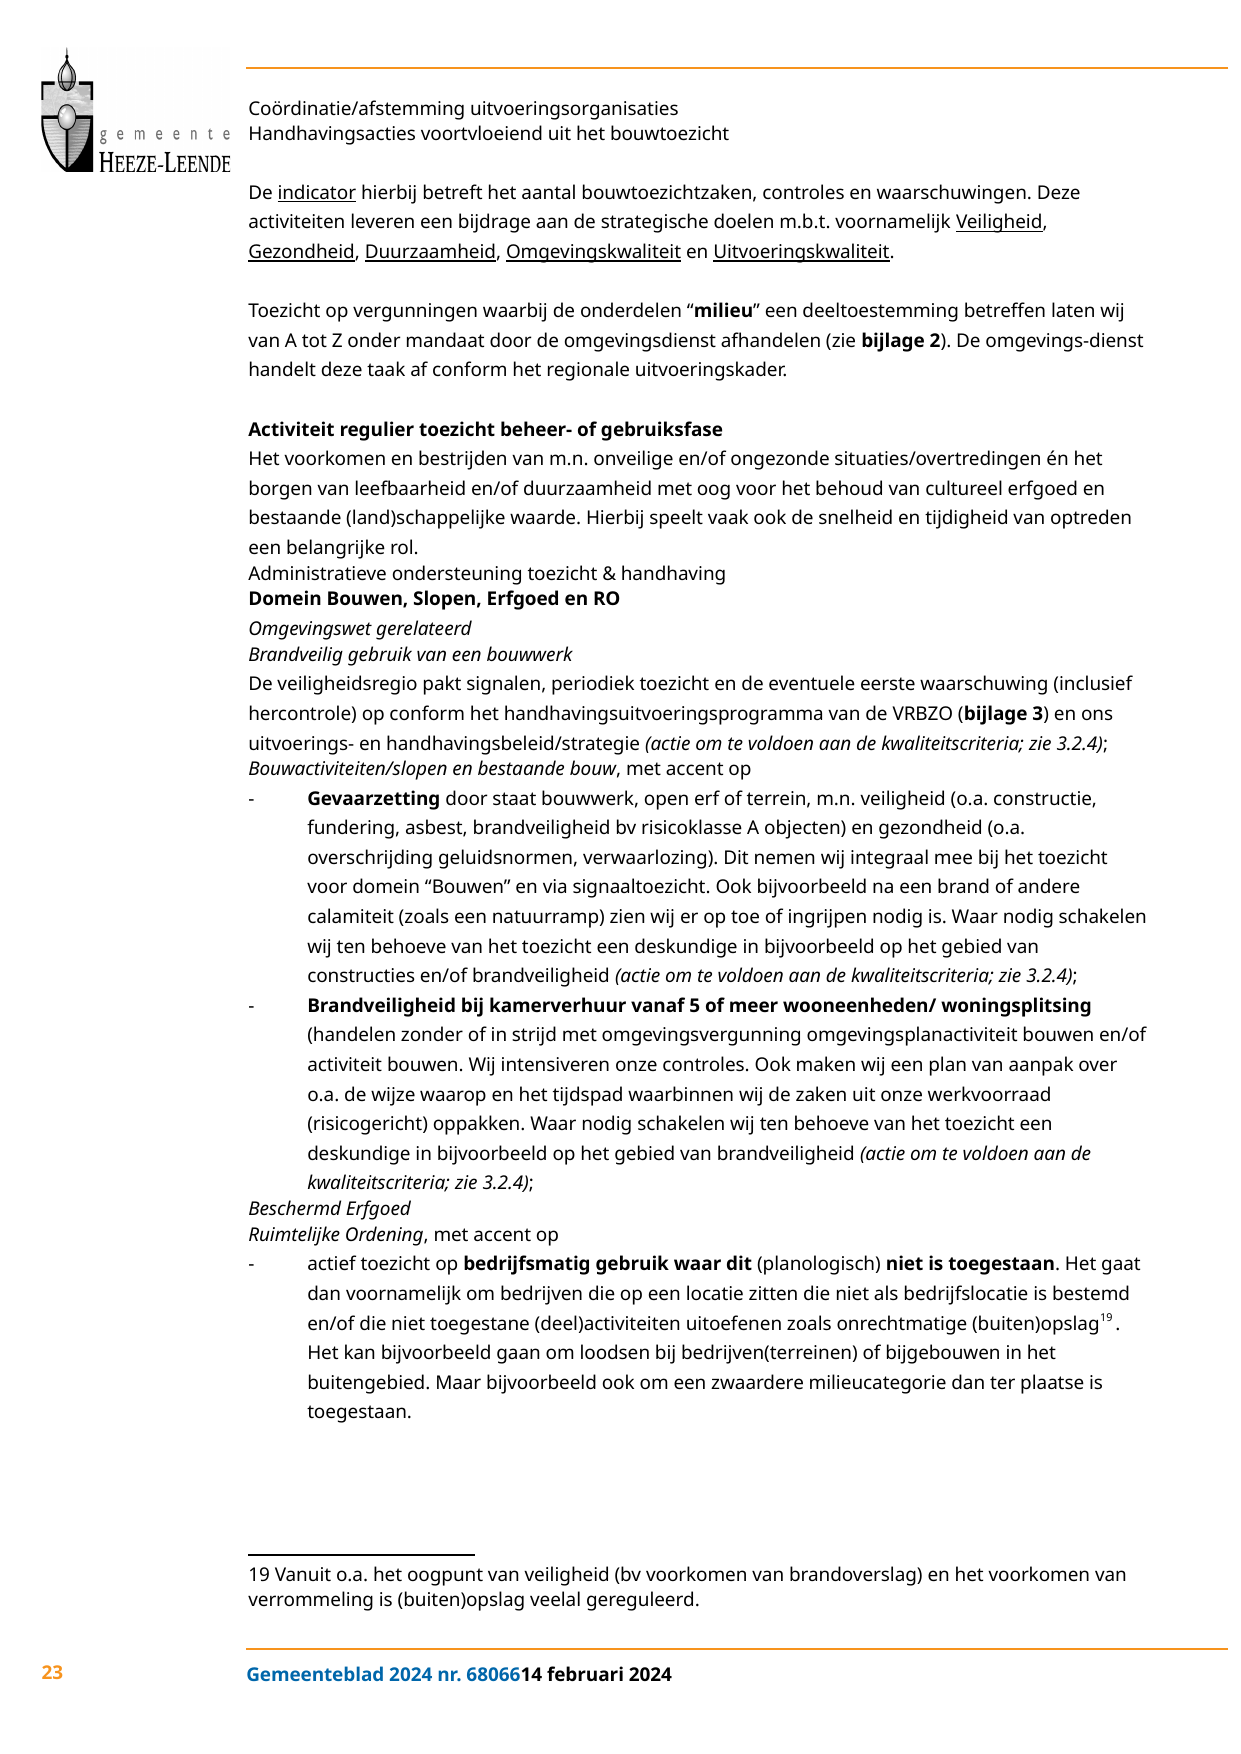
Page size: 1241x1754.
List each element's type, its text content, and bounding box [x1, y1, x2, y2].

table_cell Beschermd Erfgoed [248, 1195, 1152, 1221]
table_cell Administratieve ondersteuning toezicht & handhaving [248, 560, 1152, 586]
table_cell Bouwactiviteiten/slopen en bestaande bouw, met accent op Gevaarzetting door staat bouwwerk, open erf of terrein, m.n. veiligheid (o.a. constructie, fundering, asbest, brandveiligheid bv risicoklasse A objecten) en gezondheid (o.a. overschrijding geluidsnormen, verwaarlozing). Dit nemen wij integraal mee bij het toezicht voor domein “Bouwen” en via signaaltoezicht. Ook bijvoorbeeld na een brand of andere calamiteit (zoals een natuurramp) zien wij er op toe of ingrijpen nodig is. Waar nodig schakelen wij ten behoeve van het toezicht een deskundige in bijvoorbeeld op het gebied van constructies en/of brandveiligheid (actie om te voldoen aan de kwaliteitscriteria; zie 3.2.4); Brandveiligheid bij kamerverhuur vanaf 5 of meer wooneenheden/ woningsplitsing (handelen zonder of in strijd met omgevingsvergunning omgevingsplanactiviteit bouwen en/of activiteit bouwen. Wij intensiveren onze controles. Ook maken wij een plan van aanpak over o.a. de wijze waarop en het tijdspad waarbinnen wij de zaken uit onze werkvoorraad (risicogericht) oppakken. Waar nodig schakelen wij ten behoeve van het toezicht een deskundige in bijvoorbeeld op het gebied van brandveiligheid (actie om te voldoen aan de kwaliteitscriteria; zie 3.2.4); [248, 755, 1152, 1195]
text De indicator hierbij betreft het aantal bouwtoezichtzaken, controles en waarschuwingen. Deze activiteiten leveren een bijdrage aan de strategische doelen m.b.t. voornamelijk Veiligheid, Gezondheid, Duurzaamheid, Omgevingskwaliteit en Uitvoeringskwaliteit. [248, 179, 1152, 264]
text Toezicht op vergunningen waarbij de onderdelen “milieu” een deeltoestemming betreffen laten wij van A tot Z onder mandaat door de omgevingsdienst afhandelen (zie bijlage 2). De omgevings-dienst handelt deze taak af conform het regionale uitvoeringskader. [248, 297, 1152, 382]
table_cell Handhavingsacties voortvloeiend uit het bouwtoezicht [248, 121, 1152, 146]
table_header Activiteit regulier toezicht beheer- of gebruiksfase Het voorkomen en bestrijden van m.n. onveilige en/of ongezonde situaties/overtredingen én het borgen van leefbaarheid en/of duurzaamheid met oog voor het behoud van cultureel erfgoed en bestaande (land)schappelijke waarde. Hierbij speelt vaak ook de snelheid en tijdigheid van optreden een belangrijke rol. [248, 416, 1152, 560]
picture [41, 47, 231, 172]
table_cell Ruimtelijke Ordening, met accent op actief toezicht op bedrijfsmatig gebruik waar dit (planologisch) niet is toegestaan. Het gaat dan voornamelijk om bedrijven die op een locatie zitten die niet als bedrijfslocatie is bestemd en/of die niet toegestane (deel)activiteiten uitoefenen zoals onrechtmatige (buiten)opslag. Het kan bijvoorbeeld gaan om loodsen bij bedrijven(terreinen) of bijgebouwen in het buitengebied. Maar bijvoorbeeld ook om een zwaardere milieucategorie dan ter plaatse is toegestaan. [248, 1221, 1152, 1424]
table_cell Domein Bouwen, Slopen, Erfgoed en RO Omgevingswet gerelateerd [248, 586, 1152, 641]
table_cell Coördinatie/afstemming uitvoeringsorganisaties [248, 95, 1152, 121]
table_cell Brandveilig gebruik van een bouwwerk De veiligheidsregio pakt signalen, periodiek toezicht en de eventuele eerste waarschuwing (inclusief hercontrole) op conform het handhavingsuitvoeringsprogramma van de VRBZO (bijlage 3) en ons uitvoerings- en handhavingsbeleid/strategie (actie om te voldoen aan de kwaliteitscriteria; zie 3.2.4); [248, 641, 1152, 755]
